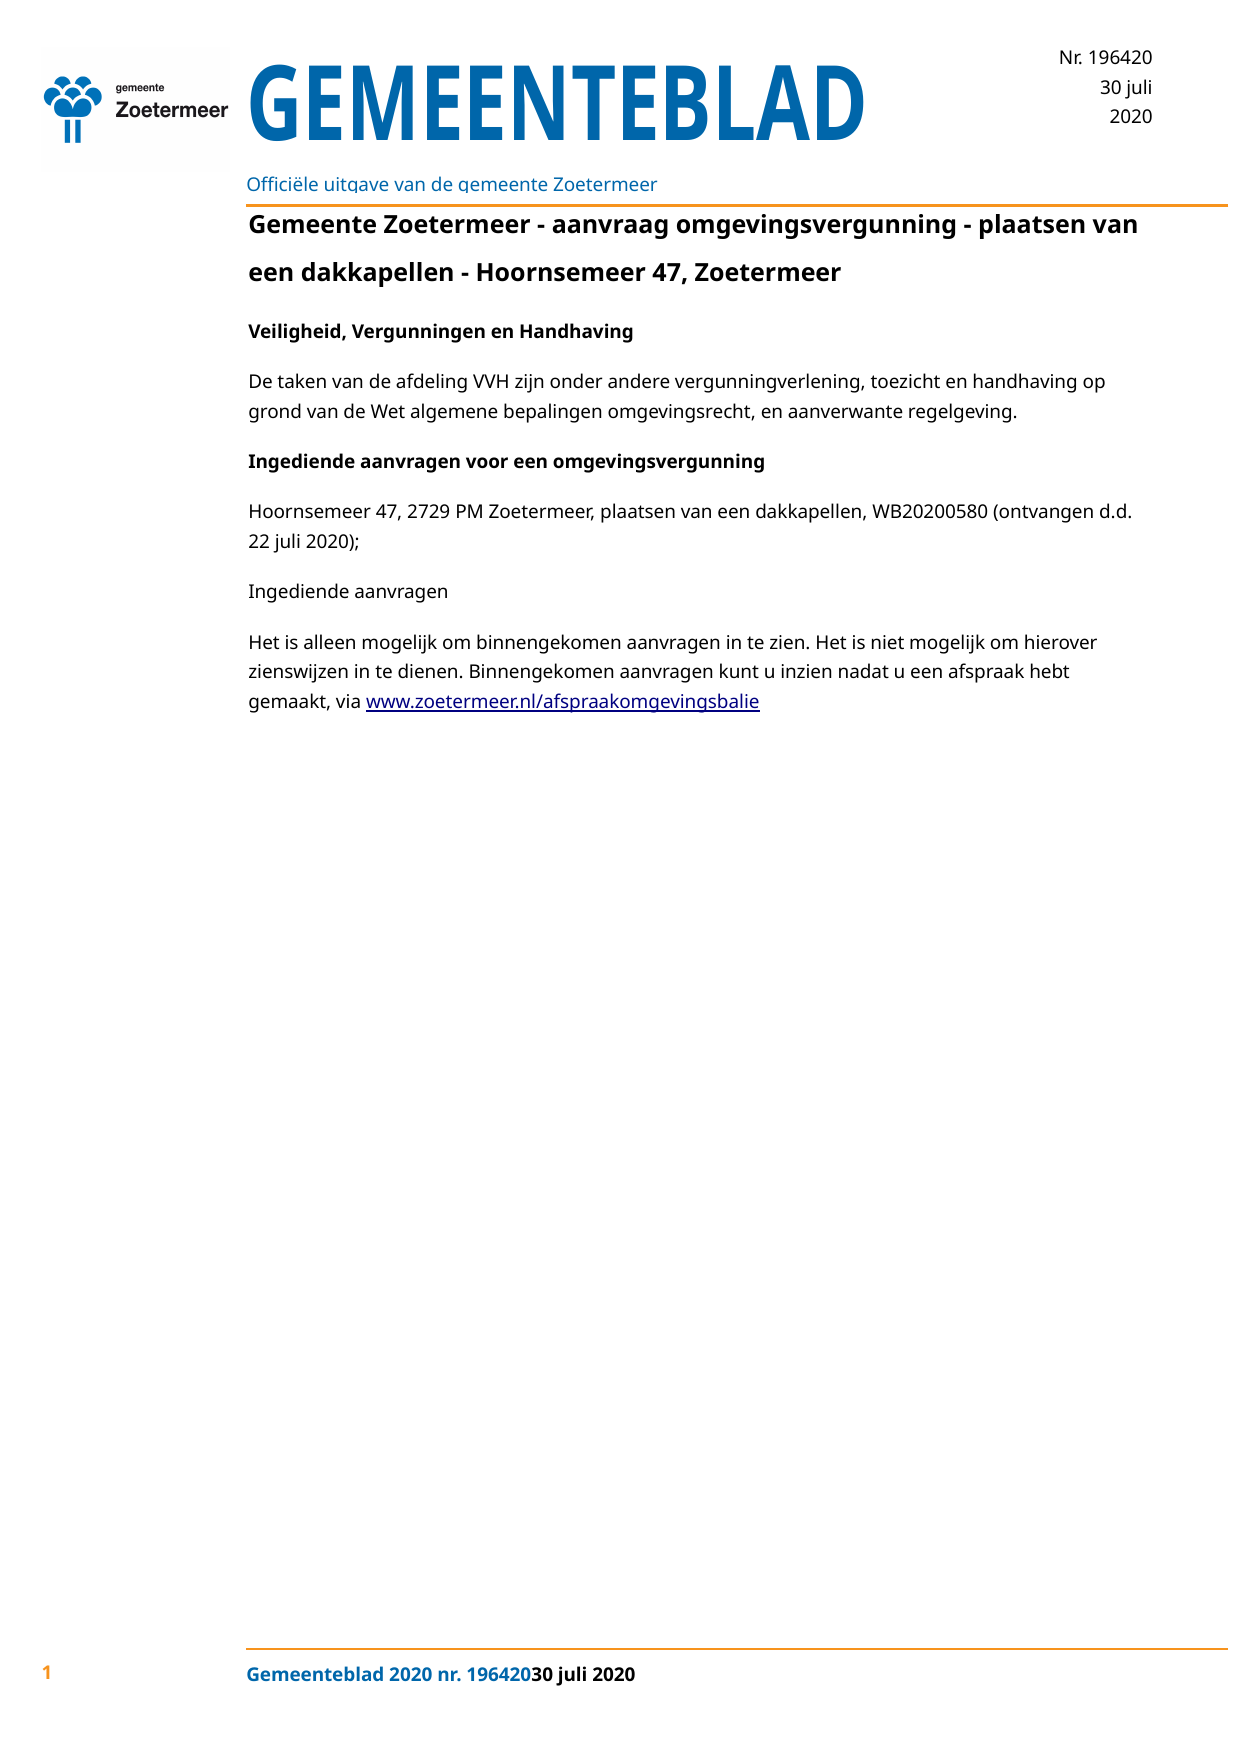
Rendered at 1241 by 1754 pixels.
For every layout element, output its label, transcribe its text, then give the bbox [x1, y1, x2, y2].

text Ingediende aanvragen [248, 579, 1152, 604]
text Hoornsemeer 47, 2729 PM Zoetermeer, plaatsen van een dakkapellen, WB20200580 (ontvangen d.d. 22 juli 2020); [248, 499, 1152, 554]
text De taken van de afdeling VVH zijn onder andere vergunningverlening, toezicht en handhaving op grond van de Wet algemene bepalingen omgevingsrecht, en aanverwante regelgeving. [248, 368, 1152, 424]
text Het is alleen mogelijk om binnengekomen aanvragen in te zien. Het is niet mogelijk om hierover zienswijzen in te dienen. Binnengekomen aanvragen kunt u inzien nadat u een afspraak hebt gemaakt, via www.zoetermeer.nl/afspraakomgevingsbalie [248, 629, 1152, 714]
text Ingediende aanvragen voor een omgevingsvergunning [248, 448, 1152, 474]
picture [41, 47, 231, 172]
text Veiligheid, Vergunningen en Handhaving [248, 318, 1152, 344]
text Gemeente Zoetermeer - aanvraag omgevingsvergunning - plaatsen van een dakkapellen - Hoornsemeer 47, Zoetermeer [248, 207, 1152, 288]
